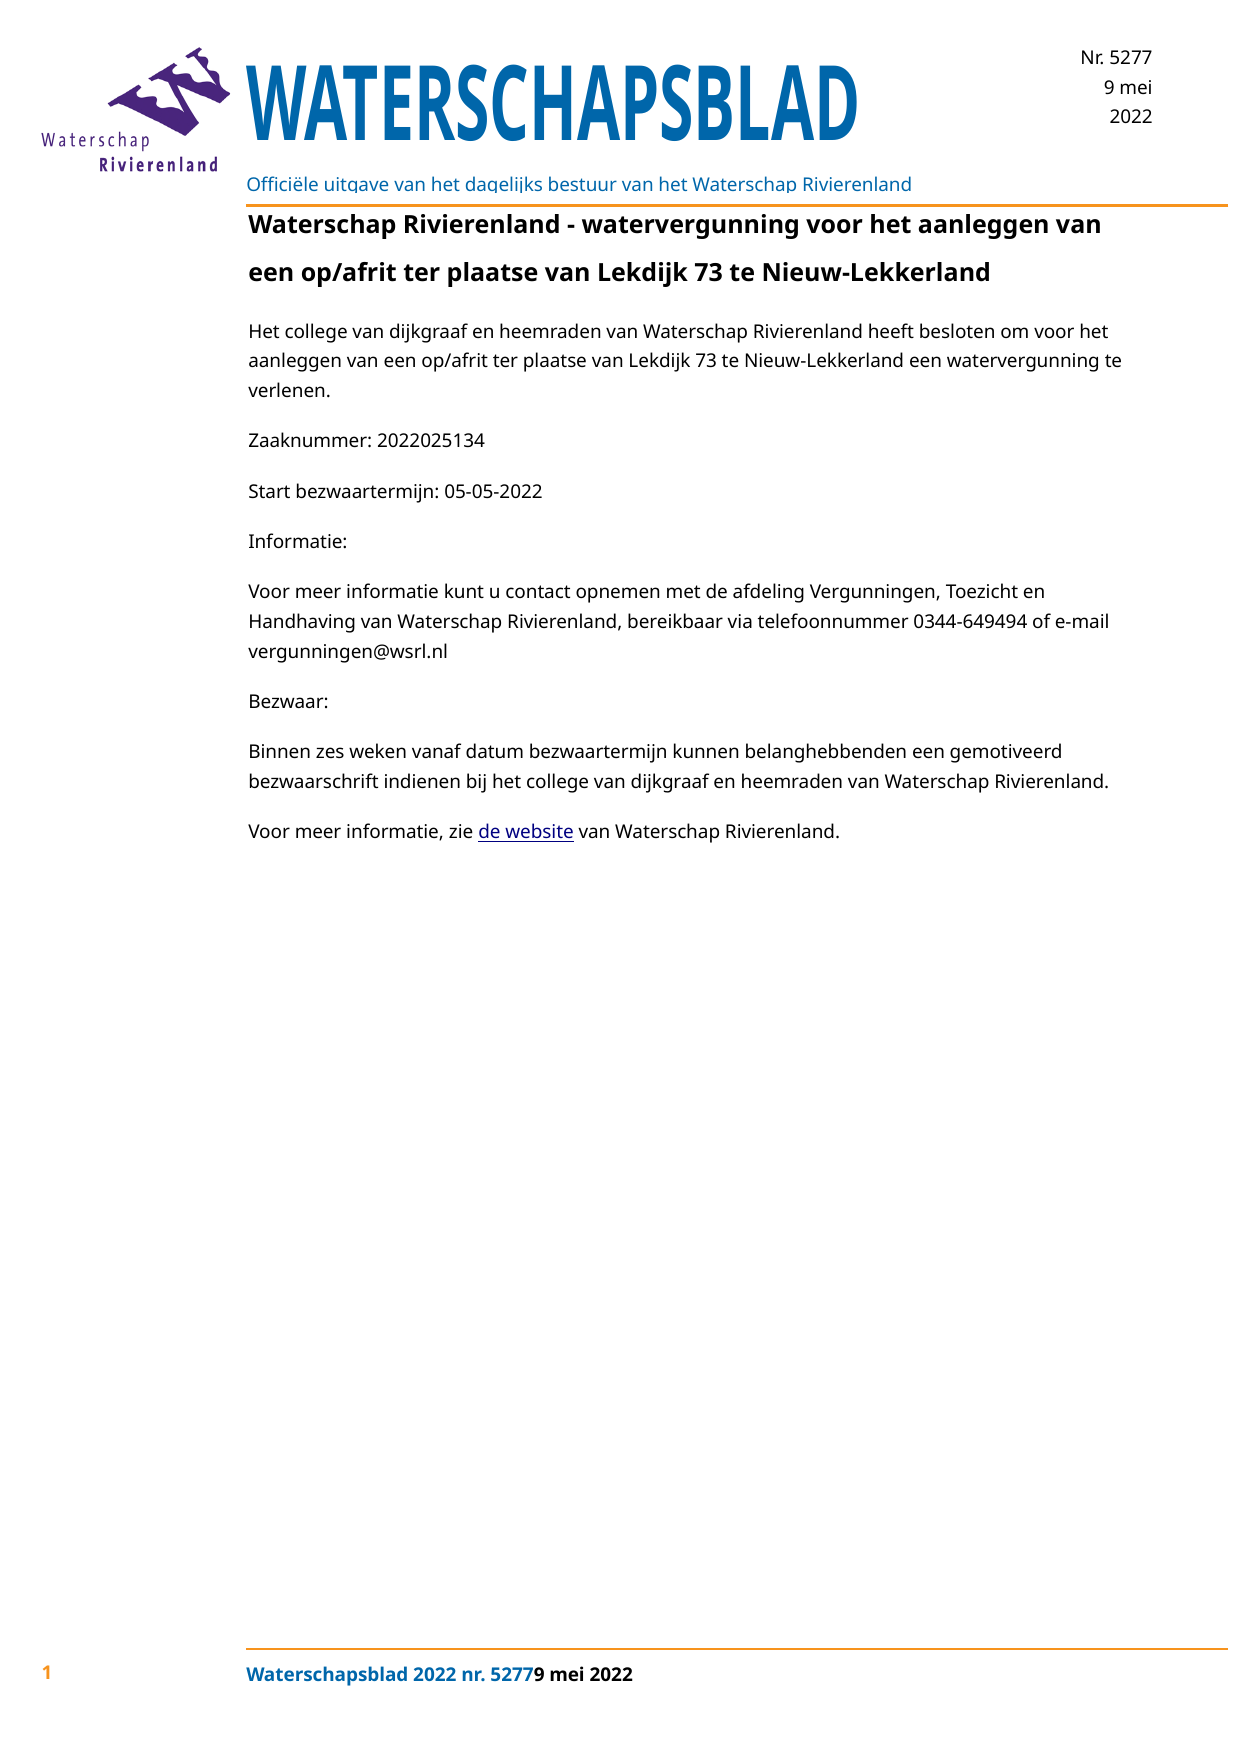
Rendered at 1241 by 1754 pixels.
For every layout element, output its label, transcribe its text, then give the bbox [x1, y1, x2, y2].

text Zaaknummer: 2022025134 [248, 427, 1152, 453]
text Bezwaar: [248, 688, 1152, 714]
picture [41, 47, 231, 172]
text Voor meer informatie kunt u contact opnemen met de afdeling Vergunningen, Toezicht en Handhaving van Waterschap Rivierenland, bereikbaar via telefoonnummer 0344-649494 of e-mail vergunningen@wsrl.nl [248, 579, 1152, 664]
text Waterschap Rivierenland - watervergunning voor het aanleggen van een op/afrit ter plaatse van Lekdijk 73 te Nieuw-Lekkerland [248, 207, 1152, 288]
text Start bezwaartermijn: 05-05-2022 [248, 478, 1152, 504]
text Voor meer informatie, zie de website van Waterschap Rivierenland. [248, 819, 1152, 844]
text Informatie: [248, 528, 1152, 554]
text Het college van dijkgraaf en heemraden van Waterschap Rivierenland heeft besloten om voor het aanleggen van een op/afrit ter plaatse van Lekdijk 73 te Nieuw-Lekkerland een watervergunning te verlenen. [248, 318, 1152, 403]
text Binnen zes weken vanaf datum bezwaartermijn kunnen belanghebbenden een gemotiveerd bezwaarschrift indienen bij het college van dijkgraaf en heemraden van Waterschap Rivierenland. [248, 739, 1152, 794]
